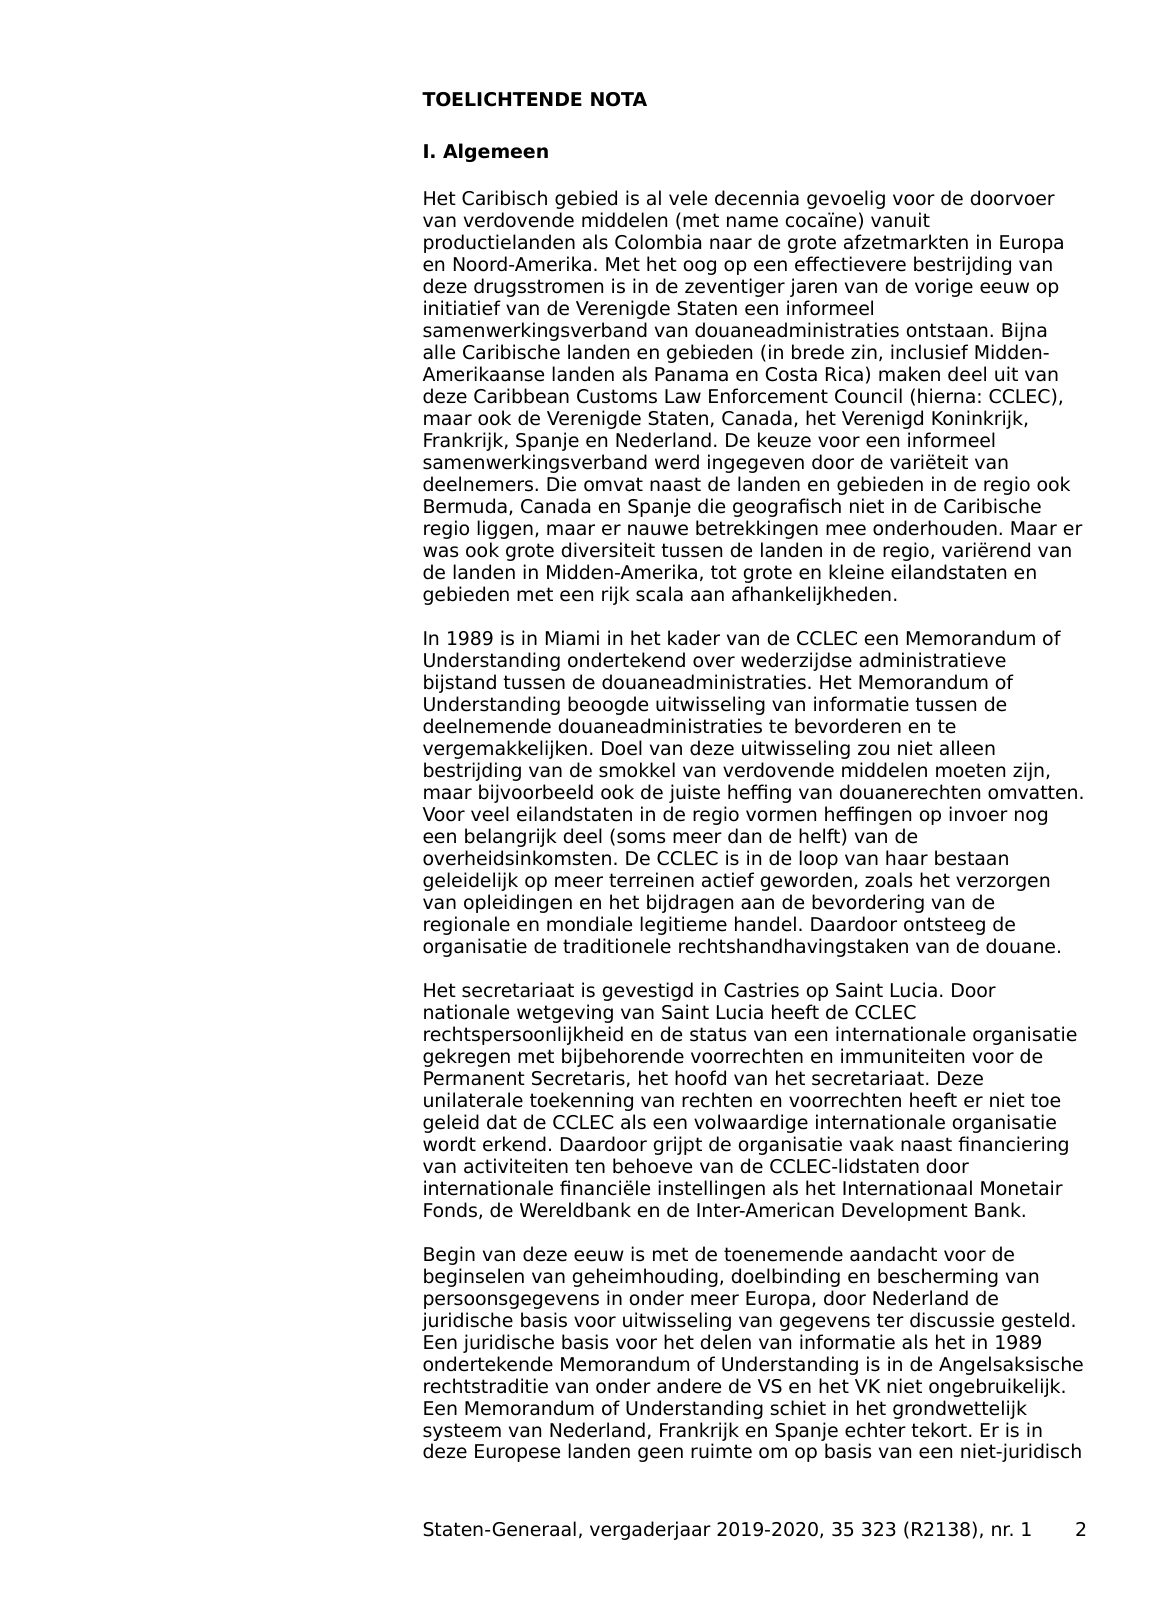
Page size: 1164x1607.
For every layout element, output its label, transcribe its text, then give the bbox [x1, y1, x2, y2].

text Het Caribisch gebied is al vele decennia gevoelig voor de doorvoer van verdovende middelen (met name cocaïne) vanuit productielanden als Colombia naar de grote afzetmarkten in Europa en Noord-Amerika. Met het oog op een effectievere bestrijding van deze drugsstromen is in de zeventiger jaren van de vorige eeuw op initiatief van de Verenigde Staten een informeel samenwerkingsverband van douaneadministraties ontstaan. Bijna alle Caribische landen en gebieden (in brede zin, inclusief Midden-Amerikaanse landen als Panama en Costa Rica) maken deel uit van deze Caribbean Customs Law Enforcement Council (hierna: CCLEC), maar ook de Verenigde Staten, Canada, het Verenigd Koninkrijk, Frankrijk, Spanje en Nederland. De keuze voor een informeel samenwerkingsverband werd ingegeven door de variëteit van deelnemers. Die omvat naast de landen en gebieden in de regio ook Bermuda, Canada en Spanje die geografisch niet in de Caribische regio liggen, maar er nauwe betrekkingen mee onderhouden. Maar er was ook grote diversiteit tussen de landen in de regio, variërend van de landen in Midden-Amerika, tot grote en kleine eilandstaten en gebieden met een rijk scala aan afhankelijkheden. [422, 188, 1087, 606]
text Begin van deze eeuw is met de toenemende aandacht voor de beginselen van geheimhouding, doelbinding en bescherming van persoonsgegevens in onder meer Europa, door Nederland de juridische basis voor uitwisseling van gegevens ter discussie gesteld. Een juridische basis voor het delen van informatie als het in 1989 ondertekende Memorandum of Understanding is in de Angelsaksische rechtstraditie van onder andere de VS en het VK niet ongebruikelijk. Een Memorandum of Understanding schiet in het grondwettelijk systeem van Nederland, Frankrijk en Spanje echter tekort. Er is in deze Europese landen geen ruimte om op basis van een niet-juridisch [422, 1244, 1087, 1463]
subtitle I. Algemeen [422, 141, 1087, 163]
text Het secretariaat is gevestigd in Castries op Saint Lucia. Door nationale wetgeving van Saint Lucia heeft de CCLEC rechtspersoonlijkheid en de status van een internationale organisatie gekregen met bijbehorende voorrechten en immuniteiten voor de Permanent Secretaris, het hoofd van het secretariaat. Deze unilaterale toekenning van rechten en voorrechten heeft er niet toe geleid dat de CCLEC als een volwaardige internationale organisatie wordt erkend. Daardoor grijpt de organisatie vaak naast financiering van activiteiten ten behoeve van de CCLEC-lidstaten door internationale financiële instellingen als het Internationaal Monetair Fonds, de Wereldbank en de Inter-American Development Bank. [422, 980, 1087, 1221]
text In 1989 is in Miami in het kader van de CCLEC een Memorandum of Understanding ondertekend over wederzijdse administratieve bijstand tussen de douaneadministraties. Het Memorandum of Understanding beoogde uitwisseling van informatie tussen de deelnemende douaneadministraties te bevorderen en te vergemakkelijken. Doel van deze uitwisseling zou niet alleen bestrijding van de smokkel van verdovende middelen moeten zijn, maar bijvoorbeeld ook de juiste heffing van douanerechten omvatten. Voor veel eilandstaten in de regio vormen heffingen op invoer nog een belangrijk deel (soms meer dan de helft) van de overheidsinkomsten. De CCLEC is in de loop van haar bestaan geleidelijk op meer terreinen actief geworden, zoals het verzorgen van opleidingen en het bijdragen aan de bevordering van de regionale en mondiale legitieme handel. Daardoor ontsteeg de organisatie de traditionele rechtshandhavingstaken van de douane. [422, 628, 1087, 957]
subtitle TOELICHTENDE NOTA [422, 89, 1087, 111]
